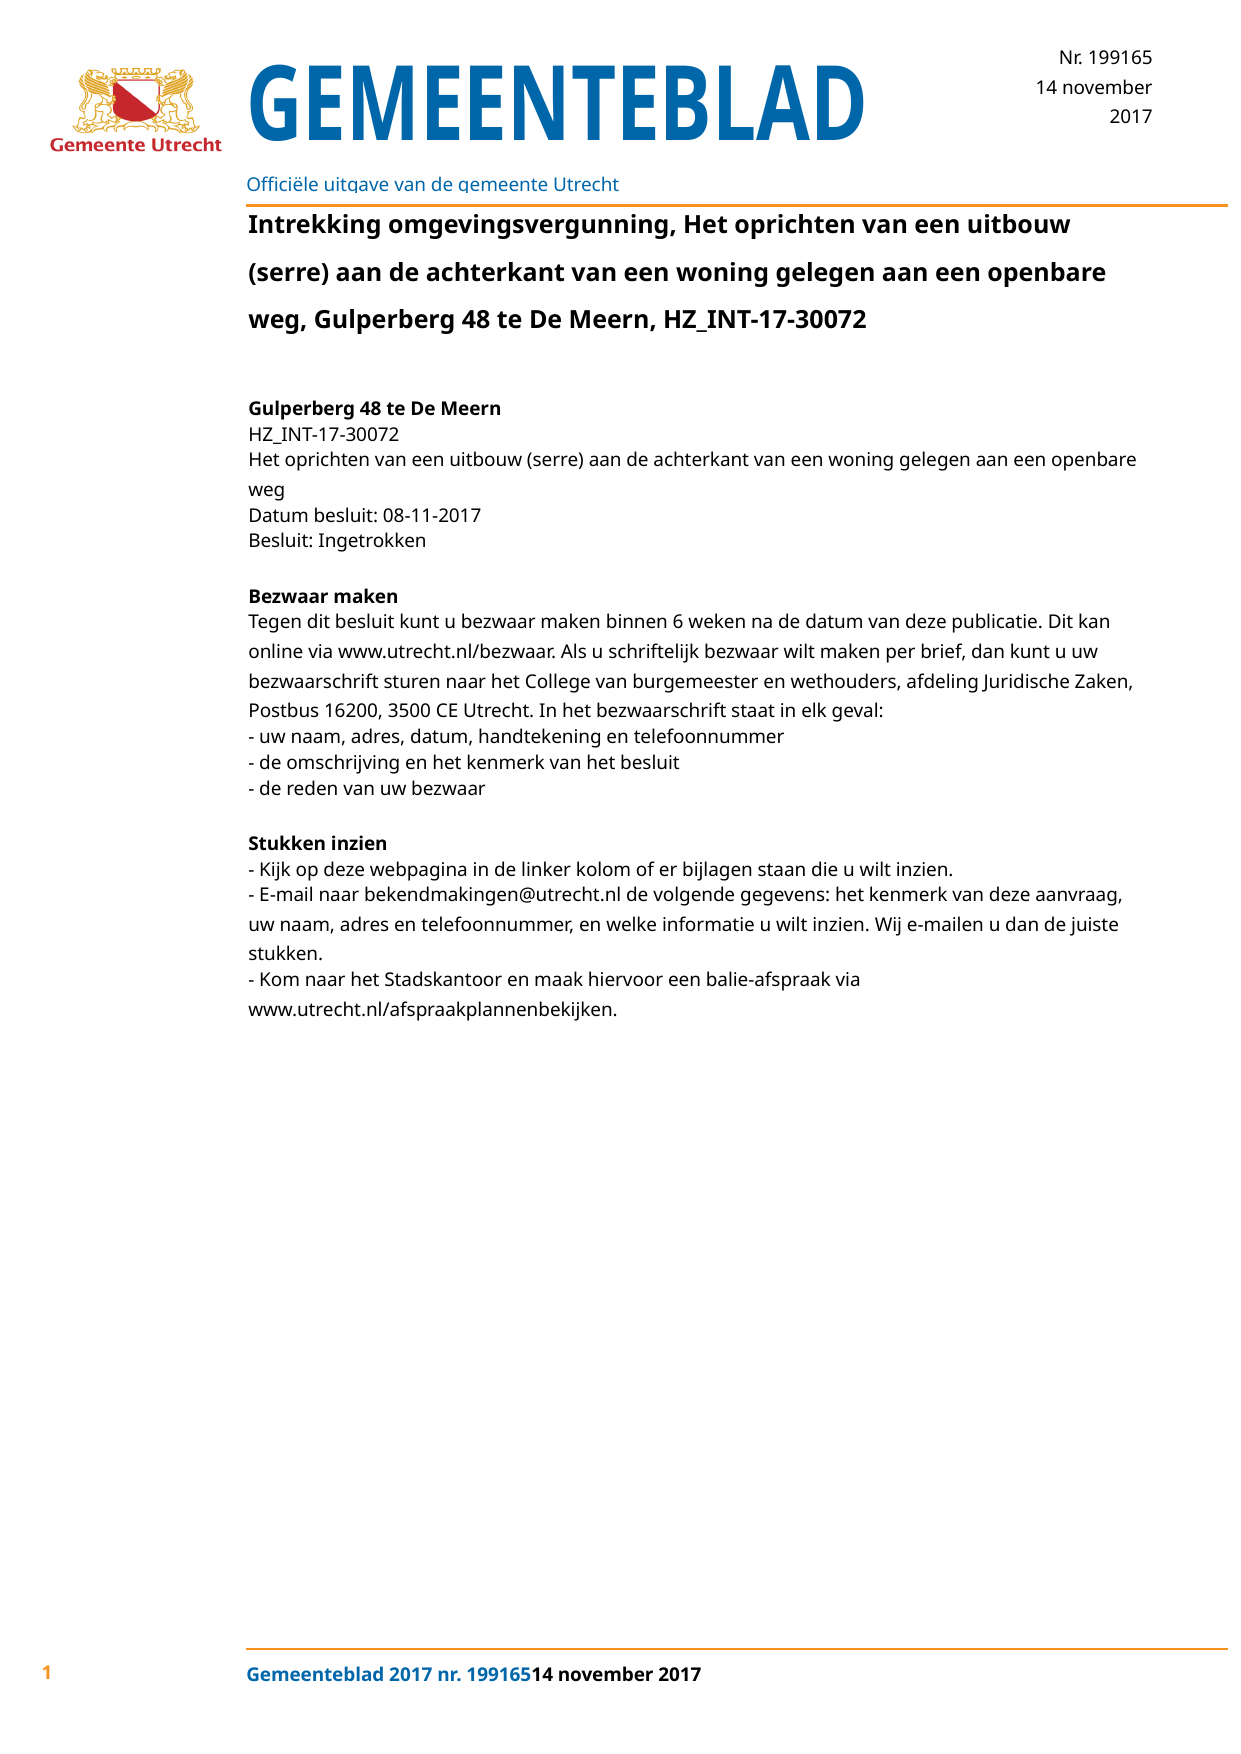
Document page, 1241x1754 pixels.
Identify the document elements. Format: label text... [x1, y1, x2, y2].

table_cell - uw naam, adres, datum, handtekening en telefoonnummer [248, 723, 1152, 749]
table_cell - Kom naar het Stadskantoor en maak hiervoor een balie-afspraak via www.utrecht.nl/afspraakplannenbekijken. [248, 966, 1152, 1022]
picture [41, 47, 231, 172]
table_header Gulperberg 48 te De Meern [248, 395, 1152, 421]
table_cell Besluit: Ingetrokken [248, 528, 1152, 583]
table_cell Tegen dit besluit kunt u bezwaar maken binnen 6 weken na de datum van deze publicatie. Dit kan online via www.utrecht.nl/bezwaar. Als u schriftelijk bezwaar wilt maken per brief, dan kunt u uw bezwaarschrift sturen naar het College van burgemeester en wethouders, afdeling Juridische Zaken, Postbus 16200, 3500 CE Utrecht. In het bezwaarschrift staat in elk geval: [248, 609, 1152, 723]
table_cell Bezwaar maken [248, 583, 1152, 609]
text Intrekking omgevingsvergunning, Het oprichten van een uitbouw (serre) aan de achterkant van een woning gelegen aan een openbare weg, Gulperberg 48 te De Meern, HZ_INT-17-30072 [248, 207, 1152, 336]
table_cell Datum besluit: 08-11-2017 [248, 502, 1152, 528]
table_cell - de omschrijving en het kenmerk van het besluit [248, 749, 1152, 775]
table_cell - Kijk op deze webpagina in de linker kolom of er bijlagen staan die u wilt inzien. [248, 856, 1152, 881]
table_cell Het oprichten van een uitbouw (serre) aan de achterkant van een woning gelegen aan een openbare weg [248, 447, 1152, 502]
table_cell HZ_INT-17-30072 [248, 421, 1152, 447]
table_cell - de reden van uw bezwaar [248, 775, 1152, 830]
table_cell - E-mail naar bekendmakingen@utrecht.nl de volgende gegevens: het kenmerk van deze aanvraag, uw naam, adres en telefoonnummer, en welke informatie u wilt inzien. Wij e-mailen u dan de juiste stukken. [248, 881, 1152, 966]
table_cell Stukken inzien [248, 830, 1152, 856]
